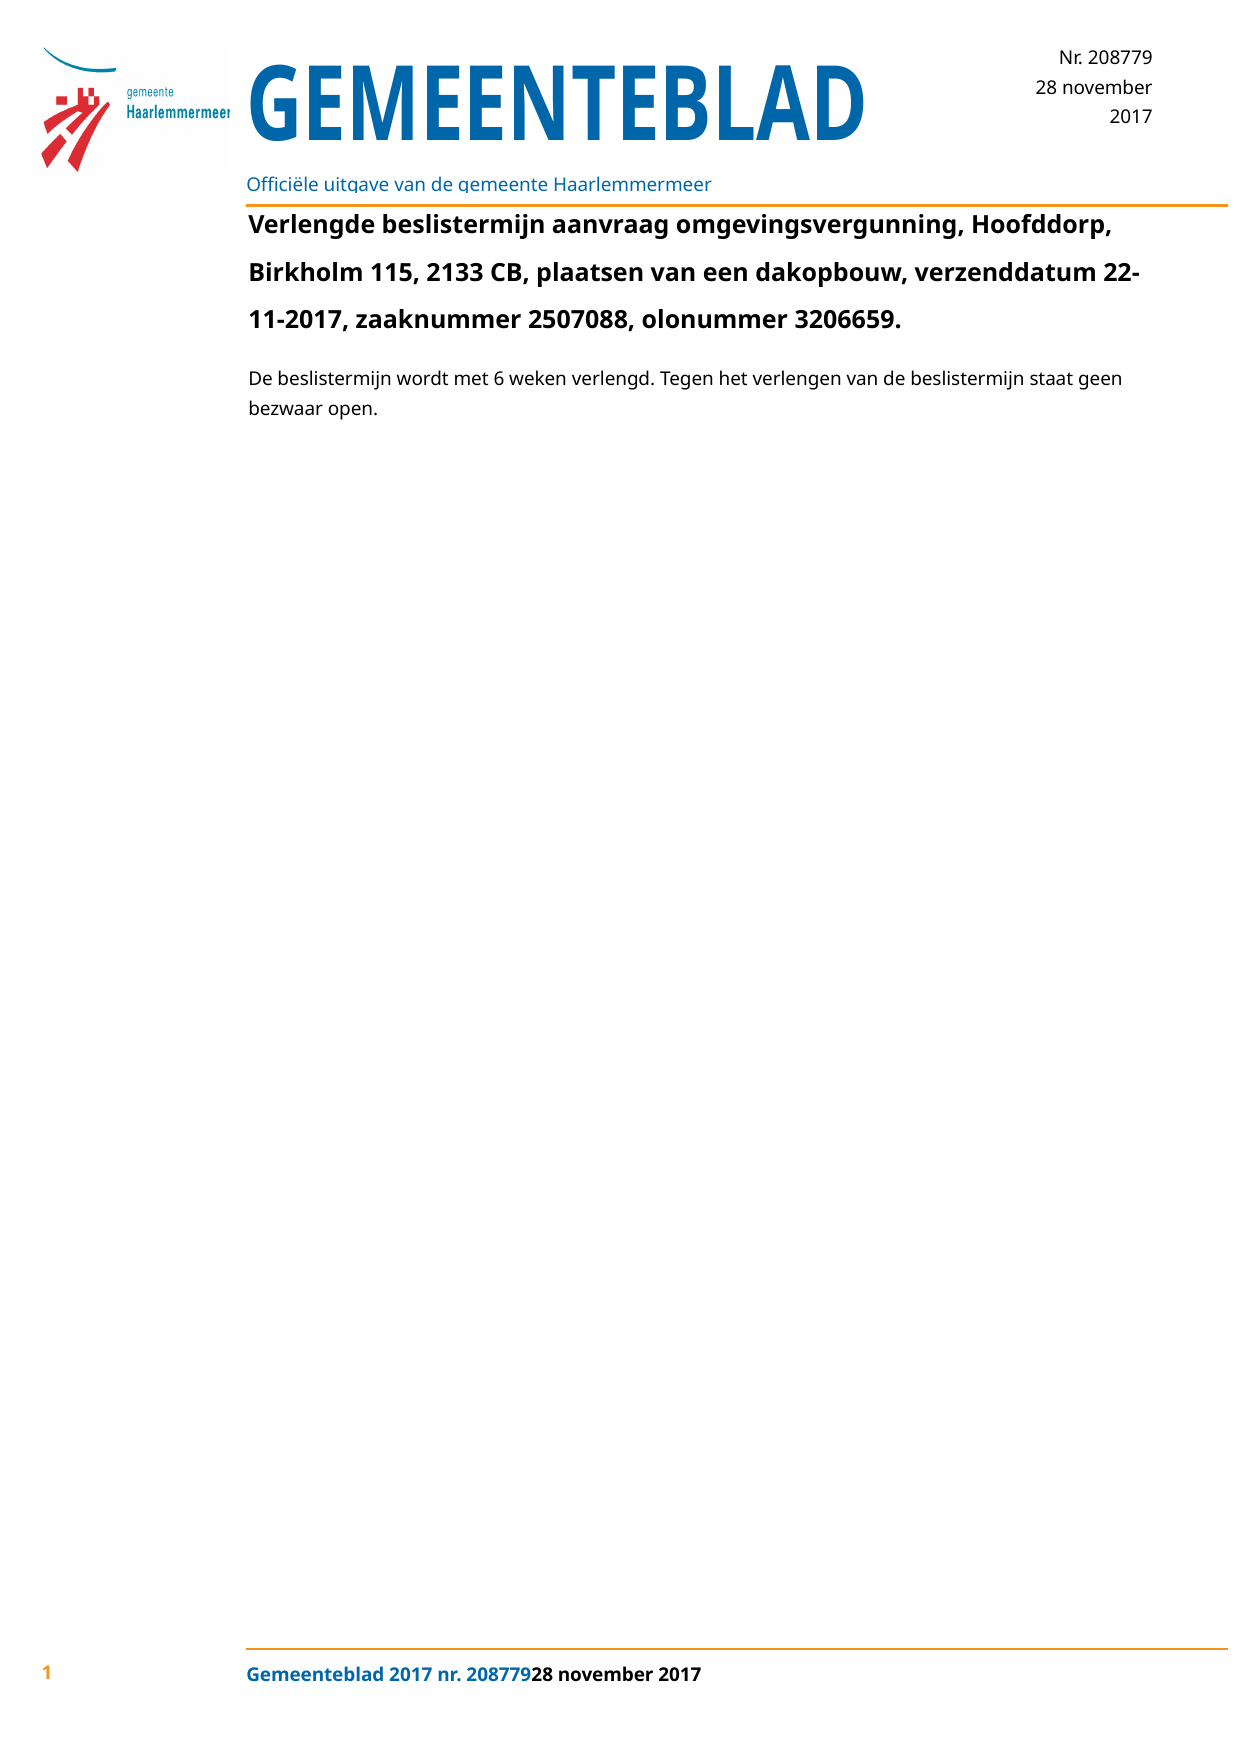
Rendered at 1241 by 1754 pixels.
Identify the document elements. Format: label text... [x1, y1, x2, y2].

text Verlengde beslistermijn aanvraag omgevingsvergunning, Hoofddorp, Birkholm 115, 2133 CB, plaatsen van een dakopbouw, verzenddatum 22-11-2017, zaaknummer 2507088, olonummer 3206659. [248, 207, 1152, 336]
picture [41, 47, 231, 172]
text De beslistermijn wordt met 6 weken verlengd. Tegen het verlengen van de beslistermijn staat geen bezwaar open. [248, 366, 1152, 421]
